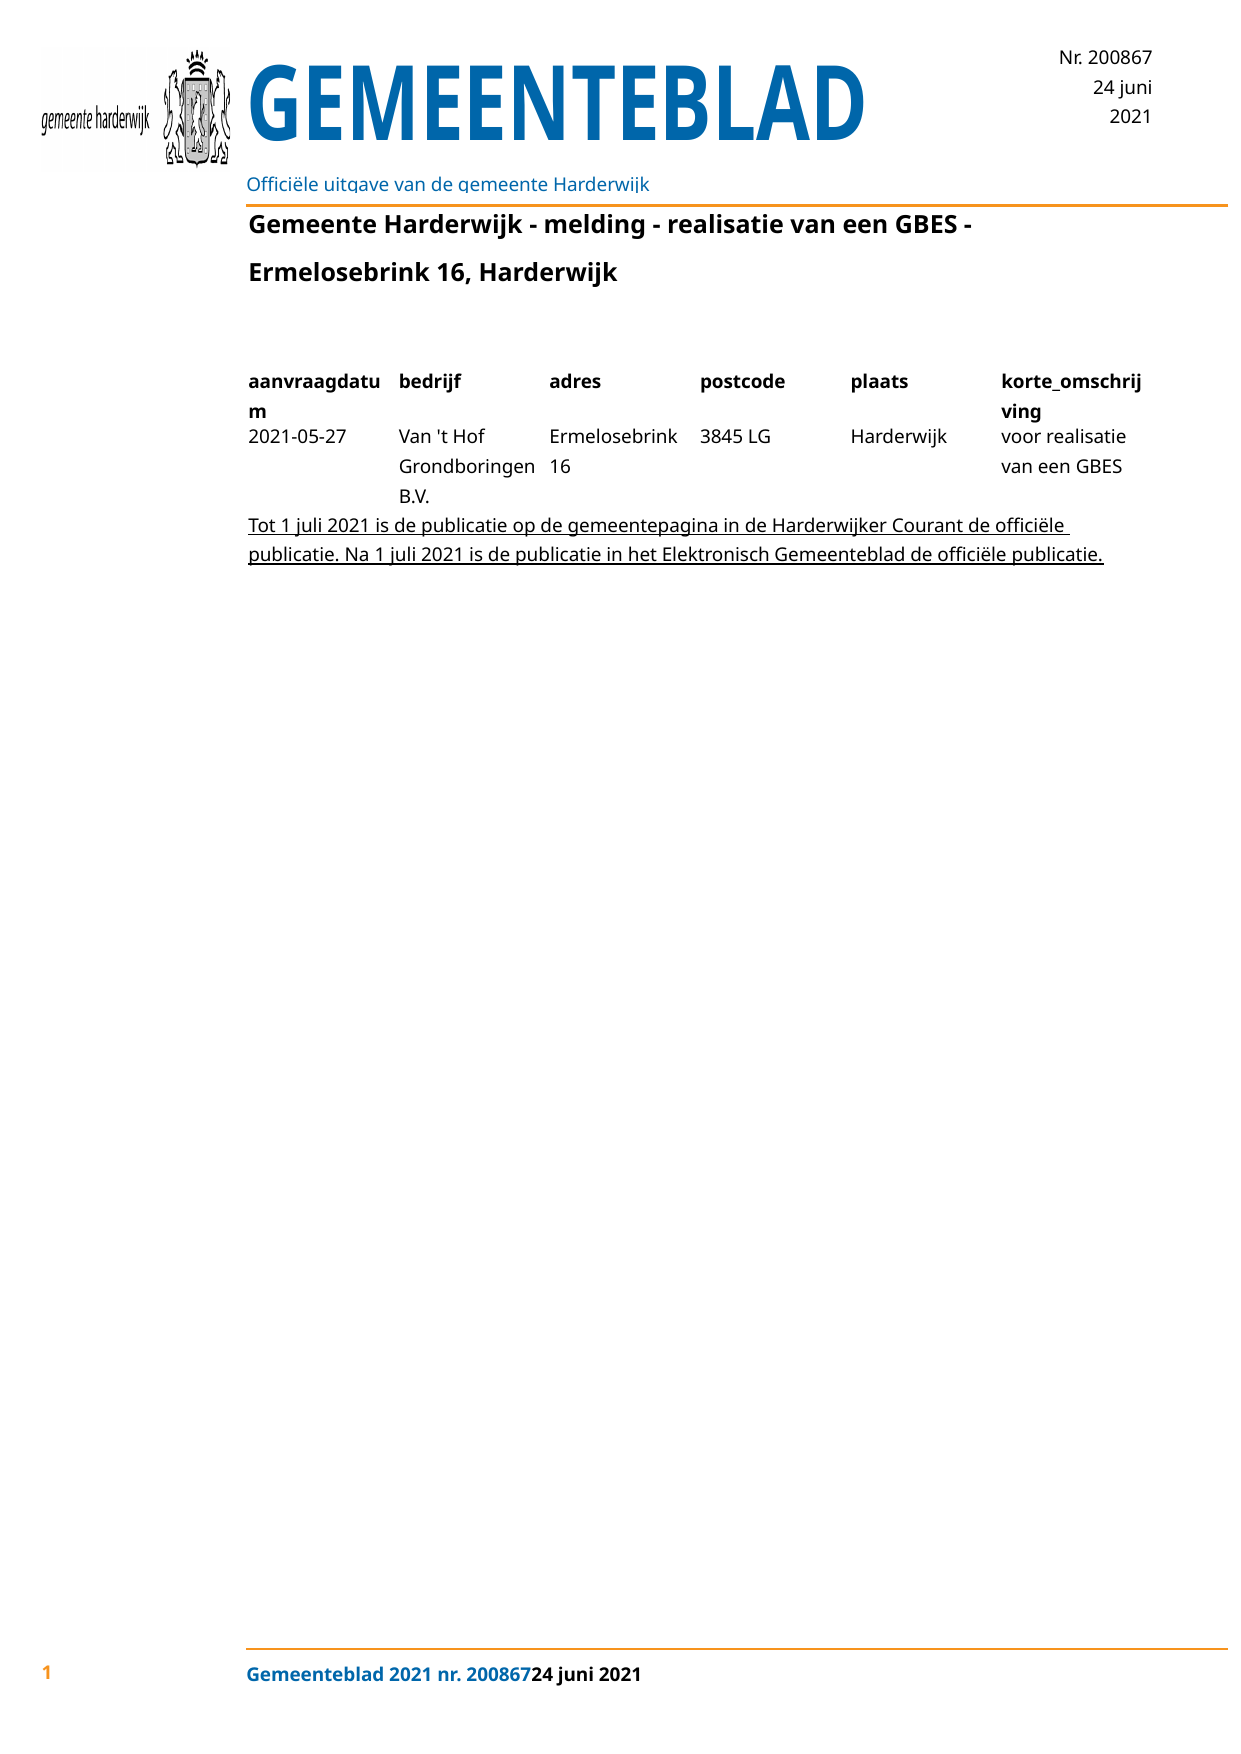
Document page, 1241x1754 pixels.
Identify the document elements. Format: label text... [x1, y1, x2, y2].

table_cell Harderwijk [850, 424, 1001, 509]
table_header postcode [700, 369, 850, 424]
table_header aanvraagdatum [248, 369, 398, 424]
table_header korte_omschrijving [1001, 369, 1152, 424]
text Gemeente Harderwijk - melding - realisatie van een GBES - Ermelosebrink 16, Harderwijk [248, 207, 1152, 288]
table_cell 2021-05-27 [248, 424, 398, 509]
text Tot 1 juli 2021 is de publicatie op de gemeentepagina in de Harderwijker Courant de officiële publicatie. Na 1 juli 2021 is de publicatie in het Elektronisch Gemeenteblad de officiële publicatie. [248, 512, 1152, 567]
table_cell 3845 LG [700, 424, 850, 509]
table_header bedrijf [399, 369, 549, 424]
table_cell voor realisatie van een GBES [1001, 424, 1152, 509]
table_header adres [549, 369, 700, 424]
table_cell Ermelosebrink 16 [549, 424, 700, 509]
table_header plaats [850, 369, 1001, 424]
table_cell Van 't Hof Grondboringen B.V. [399, 424, 549, 509]
picture [41, 47, 231, 172]
